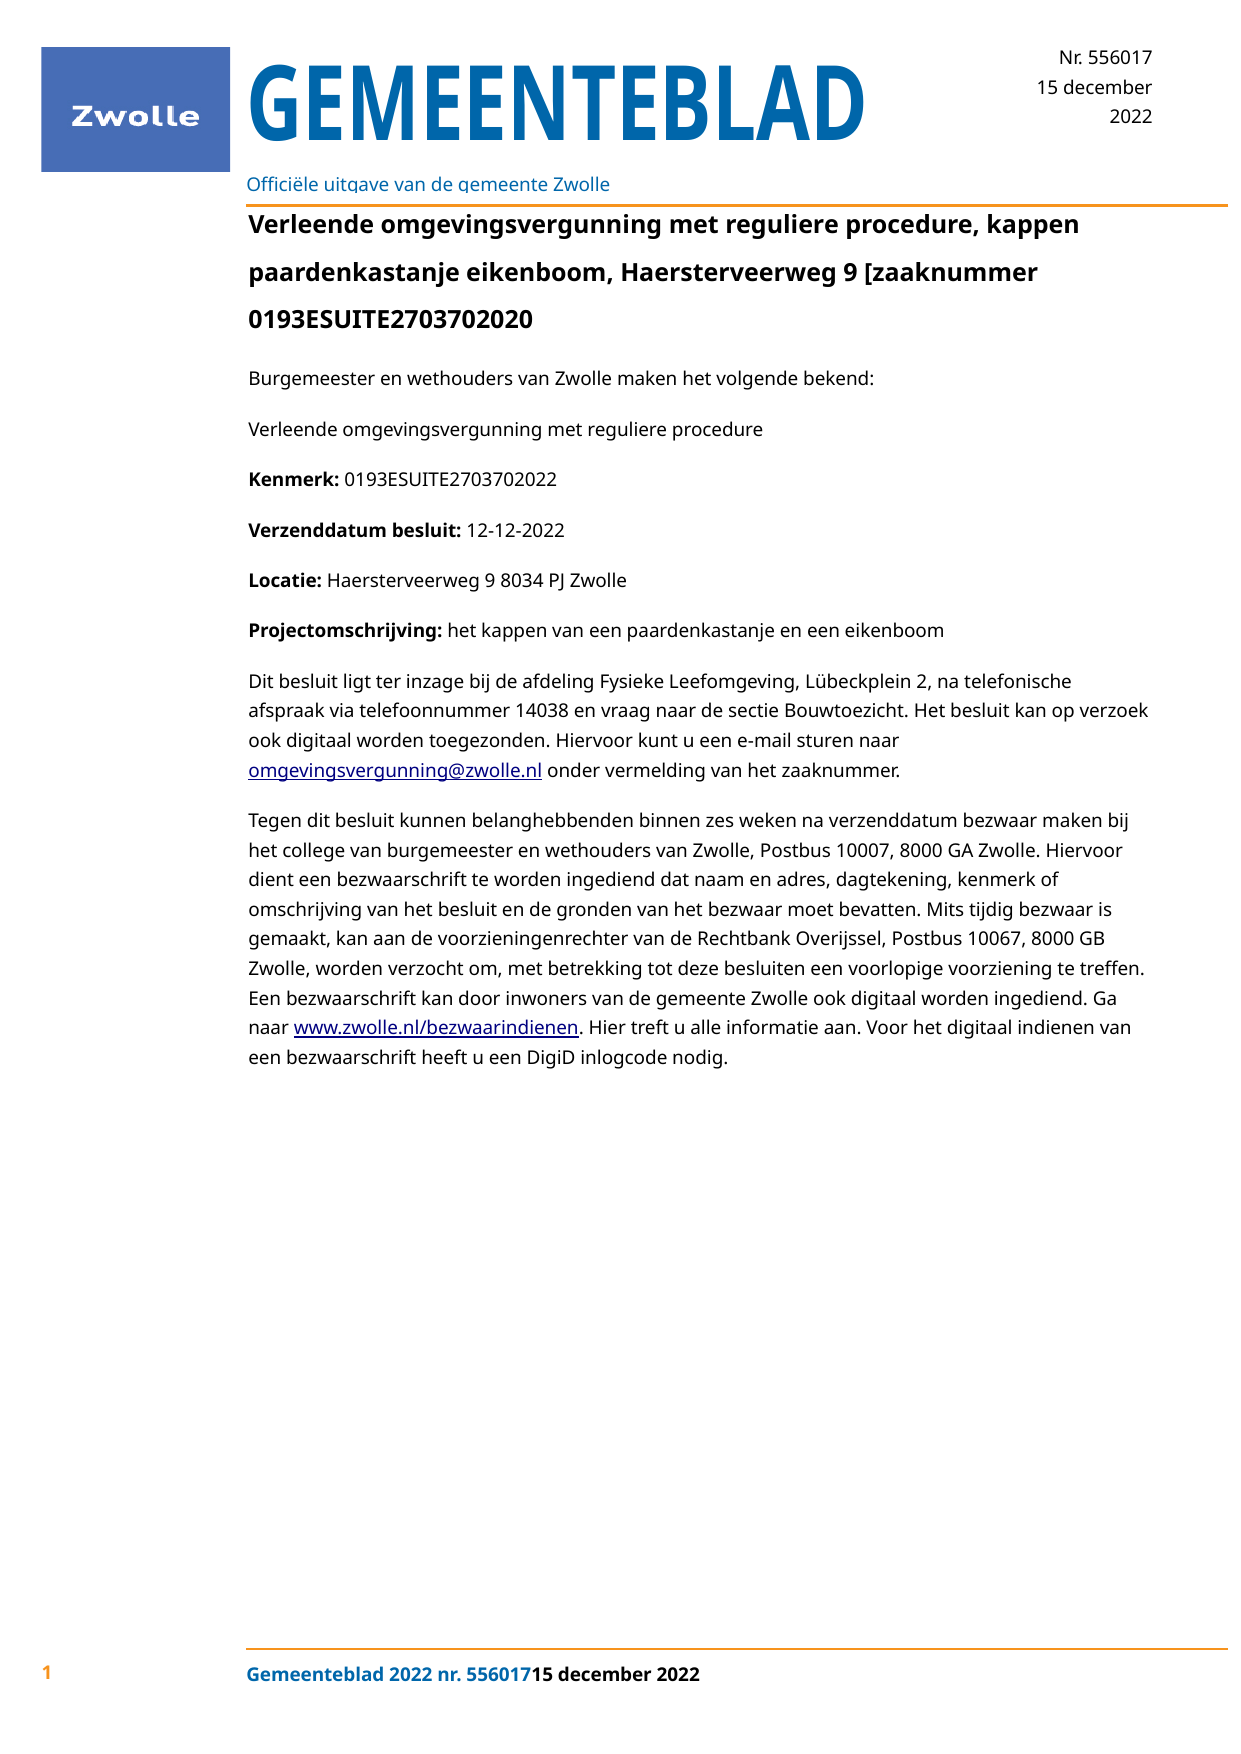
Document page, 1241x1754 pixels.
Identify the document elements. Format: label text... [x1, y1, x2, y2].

picture [41, 47, 231, 172]
text Burgemeester en wethouders van Zwolle maken het volgende bekend: [248, 366, 1152, 391]
text Tegen dit besluit kunnen belanghebbenden binnen zes weken na verzenddatum bezwaar maken bij het college van burgemeester en wethouders van Zwolle, Postbus 10007, 8000 GA Zwolle. Hiervoor dient een bezwaarschrift te worden ingediend dat naam en adres, dagtekening, kenmerk of omschrijving van het besluit en de gronden van het bezwaar moet bevatten. Mits tijdig bezwaar is gemaakt, kan aan de voorzieningenrechter van de Rechtbank Overijssel, Postbus 10067, 8000 GB Zwolle, worden verzocht om, met betrekking tot deze besluiten een voorlopige voorziening te treffen. Een bezwaarschrift kan door inwoners van de gemeente Zwolle ook digitaal worden ingediend. Ga naar www.zwolle.nl/bezwaarindienen. Hier treft u alle informatie aan. Voor het digitaal indienen van een bezwaarschrift heeft u een DigiD inlogcode nodig. [248, 807, 1152, 1069]
text Verleende omgevingsvergunning met reguliere procedure [248, 416, 1152, 442]
text Locatie: Haersterveerweg 9 8034 PJ Zwolle [248, 567, 1152, 593]
text Kenmerk: 0193ESUITE2703702022 [248, 466, 1152, 492]
text Verleende omgevingsvergunning met reguliere procedure, kappen paardenkastanje eikenboom, Haersterveerweg 9 [zaaknummer 0193ESUITE2703702020 [248, 207, 1152, 336]
text Verzenddatum besluit: 12-12-2022 [248, 517, 1152, 542]
text Projectomschrijving: het kappen van een paardenkastanje en een eikenboom [248, 618, 1152, 643]
text Dit besluit ligt ter inzage bij de afdeling Fysieke Leefomgeving, Lübeckplein 2, na telefonische afspraak via telefoonnummer 14038 en vraag naar de sectie Bouwtoezicht. Het besluit kan op verzoek ook digitaal worden toegezonden. Hiervoor kunt u een e-mail sturen naar omgevingsvergunning@zwolle.nl onder vermelding van het zaaknummer. [248, 668, 1152, 782]
